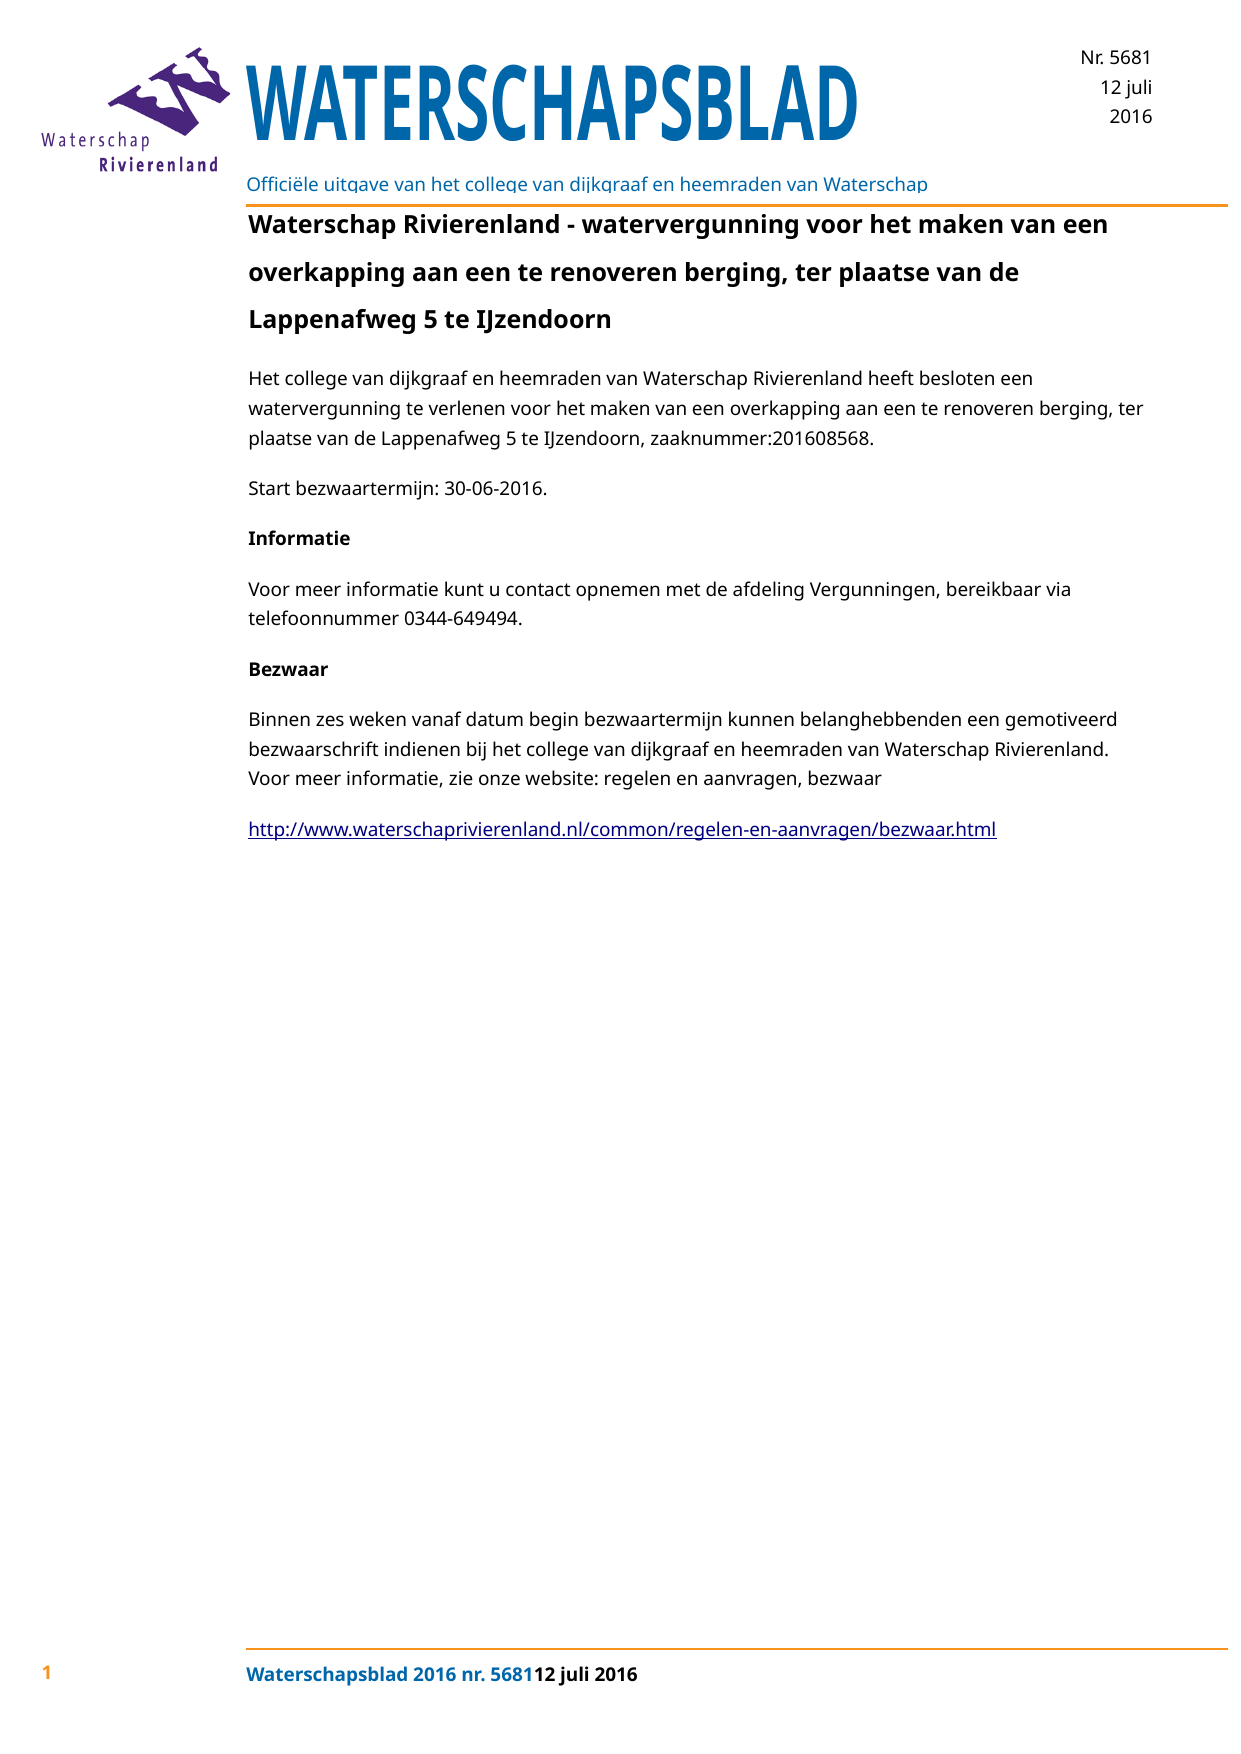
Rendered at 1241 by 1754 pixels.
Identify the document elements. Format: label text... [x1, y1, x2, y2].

text Binnen zes weken vanaf datum begin bezwaartermijn kunnen belanghebbenden een gemotiveerd bezwaarschrift indienen bij het college van dijkgraaf en heemraden van Waterschap Rivierenland. Voor meer informatie, zie onze website: regelen en aanvragen, bezwaar [248, 706, 1152, 791]
text Start bezwaartermijn: 30-06-2016. [248, 475, 1152, 501]
text Bezwaar [248, 656, 1152, 682]
text Het college van dijkgraaf en heemraden van Waterschap Rivierenland heeft besloten een watervergunning te verlenen voor het maken van een overkapping aan een te renoveren berging, ter plaatse van de Lappenafweg 5 te IJzendoorn, zaaknummer:201608568. [248, 366, 1152, 450]
text Waterschap Rivierenland - watervergunning voor het maken van een overkapping aan een te renoveren berging, ter plaatse van de Lappenafweg 5 te IJzendoorn [248, 207, 1152, 336]
text Informatie [248, 526, 1152, 551]
text Voor meer informatie kunt u contact opnemen met de afdeling Vergunningen, bereikbaar via telefoonnummer 0344-649494. [248, 576, 1152, 631]
picture [41, 47, 231, 172]
text http://www.waterschaprivierenland.nl/common/regelen-en-aanvragen/bezwaar.html [248, 816, 1152, 842]
